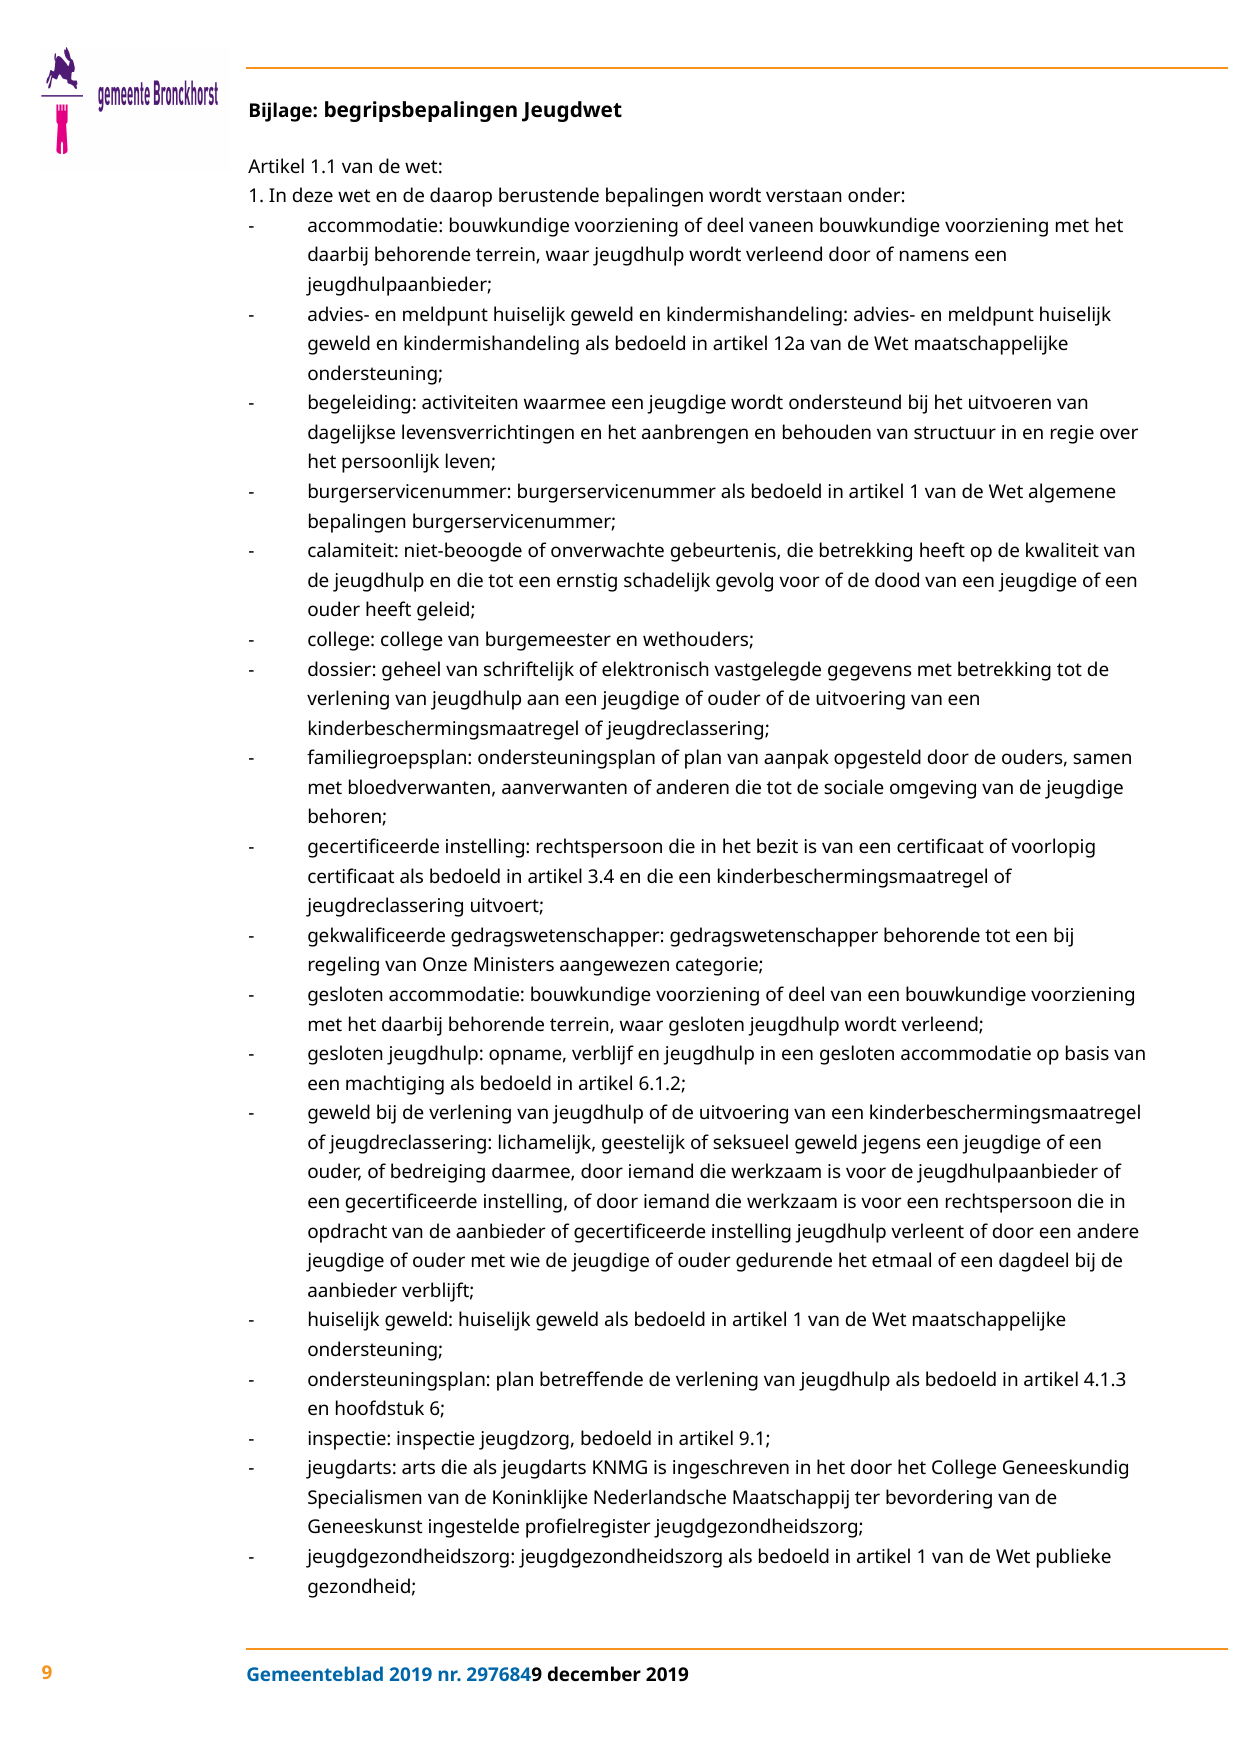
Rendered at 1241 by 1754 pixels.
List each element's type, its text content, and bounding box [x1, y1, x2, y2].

list jeugdgezondheidszorg: jeugdgezondheidszorg als bedoeld in artikel 1 van de Wet publieke gezondheid; [248, 1543, 1152, 1599]
list advies- en meldpunt huiselijk geweld en kindermishandeling: advies- en meldpunt huiselijk geweld en kindermishandeling als bedoeld in artikel 12a van de Wet maatschappelijke ondersteuning; [248, 301, 1152, 386]
picture [41, 47, 231, 172]
list accommodatie: bouwkundige voorziening of deel vaneen bouwkundige voorziening met het daarbij behorende terrein, waar jeugdhulp wordt verleend door of namens een jeugdhulpaanbieder; [248, 212, 1152, 297]
list jeugdarts: arts die als jeugdarts KNMG is ingeschreven in het door het College Geneeskundig Specialismen van de Koninklijke Nederlandsche Maatschappij ter bevordering van de Geneeskunst ingestelde profielregister jeugdgezondheidszorg; [248, 1454, 1152, 1539]
list gesloten jeugdhulp: opname, verblijf en jeugdhulp in een gesloten accommodatie op basis van een machtiging als bedoeld in artikel 6.1.2; [248, 1040, 1152, 1096]
list huiselijk geweld: huiselijk geweld als bedoeld in artikel 1 van de Wet maatschappelijke ondersteuning; [248, 1307, 1152, 1362]
list burgerservicenummer: burgerservicenummer als bedoeld in artikel 1 van de Wet algemene bepalingen burgerservicenummer; [248, 478, 1152, 534]
list begeleiding: activiteiten waarmee een jeugdige wordt ondersteund bij het uitvoeren van dagelijkse levensverrichtingen en het aanbrengen en behouden van structuur in en regie over het persoonlijk leven; [248, 389, 1152, 474]
list college: college van burgemeester en wethouders; [248, 626, 1152, 652]
list geweld bij de verlening van jeugdhulp of de uitvoering van een kinderbeschermingsmaatregel of jeugdreclassering: lichamelijk, geestelijk of seksueel geweld jegens een jeugdige of een ouder, of bedreiging daarmee, door iemand die werkzaam is voor de jeugdhulpaanbieder of een gecertificeerde instelling, of door iemand die werkzaam is voor een rechtspersoon die in opdracht van de aanbieder of gecertificeerde instelling jeugdhulp verleent of door een andere jeugdige of ouder met wie de jeugdige of ouder gedurende het etmaal of een dagdeel bij de aanbieder verblijft; [248, 1099, 1152, 1303]
list gekwalificeerde gedragswetenschapper: gedragswetenschapper behorende tot een bij regeling van Onze Ministers aangewezen categorie; [248, 922, 1152, 977]
list ondersteuningsplan: plan betreffende de verlening van jeugdhulp als bedoeld in artikel 4.1.3 en hoofdstuk 6; [248, 1366, 1152, 1421]
list inspectie: inspectie jeugdzorg, bedoeld in artikel 9.1; [248, 1425, 1152, 1451]
list calamiteit: niet-beoogde of onverwachte gebeurtenis, die betrekking heeft op de kwaliteit van de jeugdhulp en die tot een ernstig schadelijk gevolg voor of de dood van een jeugdige of een ouder heeft geleid; [248, 537, 1152, 622]
text Bijlage: begripsbepalingen Jeugdwet [248, 95, 1152, 123]
list gesloten accommodatie: bouwkundige voorziening of deel van een bouwkundige voorziening met het daarbij behorende terrein, waar gesloten jeugdhulp wordt verleend; [248, 981, 1152, 1037]
list dossier: geheel van schriftelijk of elektronisch vastgelegde gegevens met betrekking tot de verlening van jeugdhulp aan een jeugdige of ouder of de uitvoering van een kinderbeschermingsmaatregel of jeugdreclassering; [248, 656, 1152, 741]
text 1. In deze wet en de daarop berustende bepalingen wordt verstaan onder: [248, 182, 1152, 208]
list gecertificeerde instelling: rechtspersoon die in het bezit is van een certificaat of voorlopig certificaat als bedoeld in artikel 3.4 en die een kinderbeschermingsmaatregel of jeugdreclassering uitvoert; [248, 833, 1152, 918]
text Artikel 1.1 van de wet: [248, 153, 1152, 179]
list familiegroepsplan: ondersteuningsplan of plan van aanpak opgesteld door de ouders, samen met bloedverwanten, aanverwanten of anderen die tot de sociale omgeving van de jeugdige behoren; [248, 744, 1152, 829]
